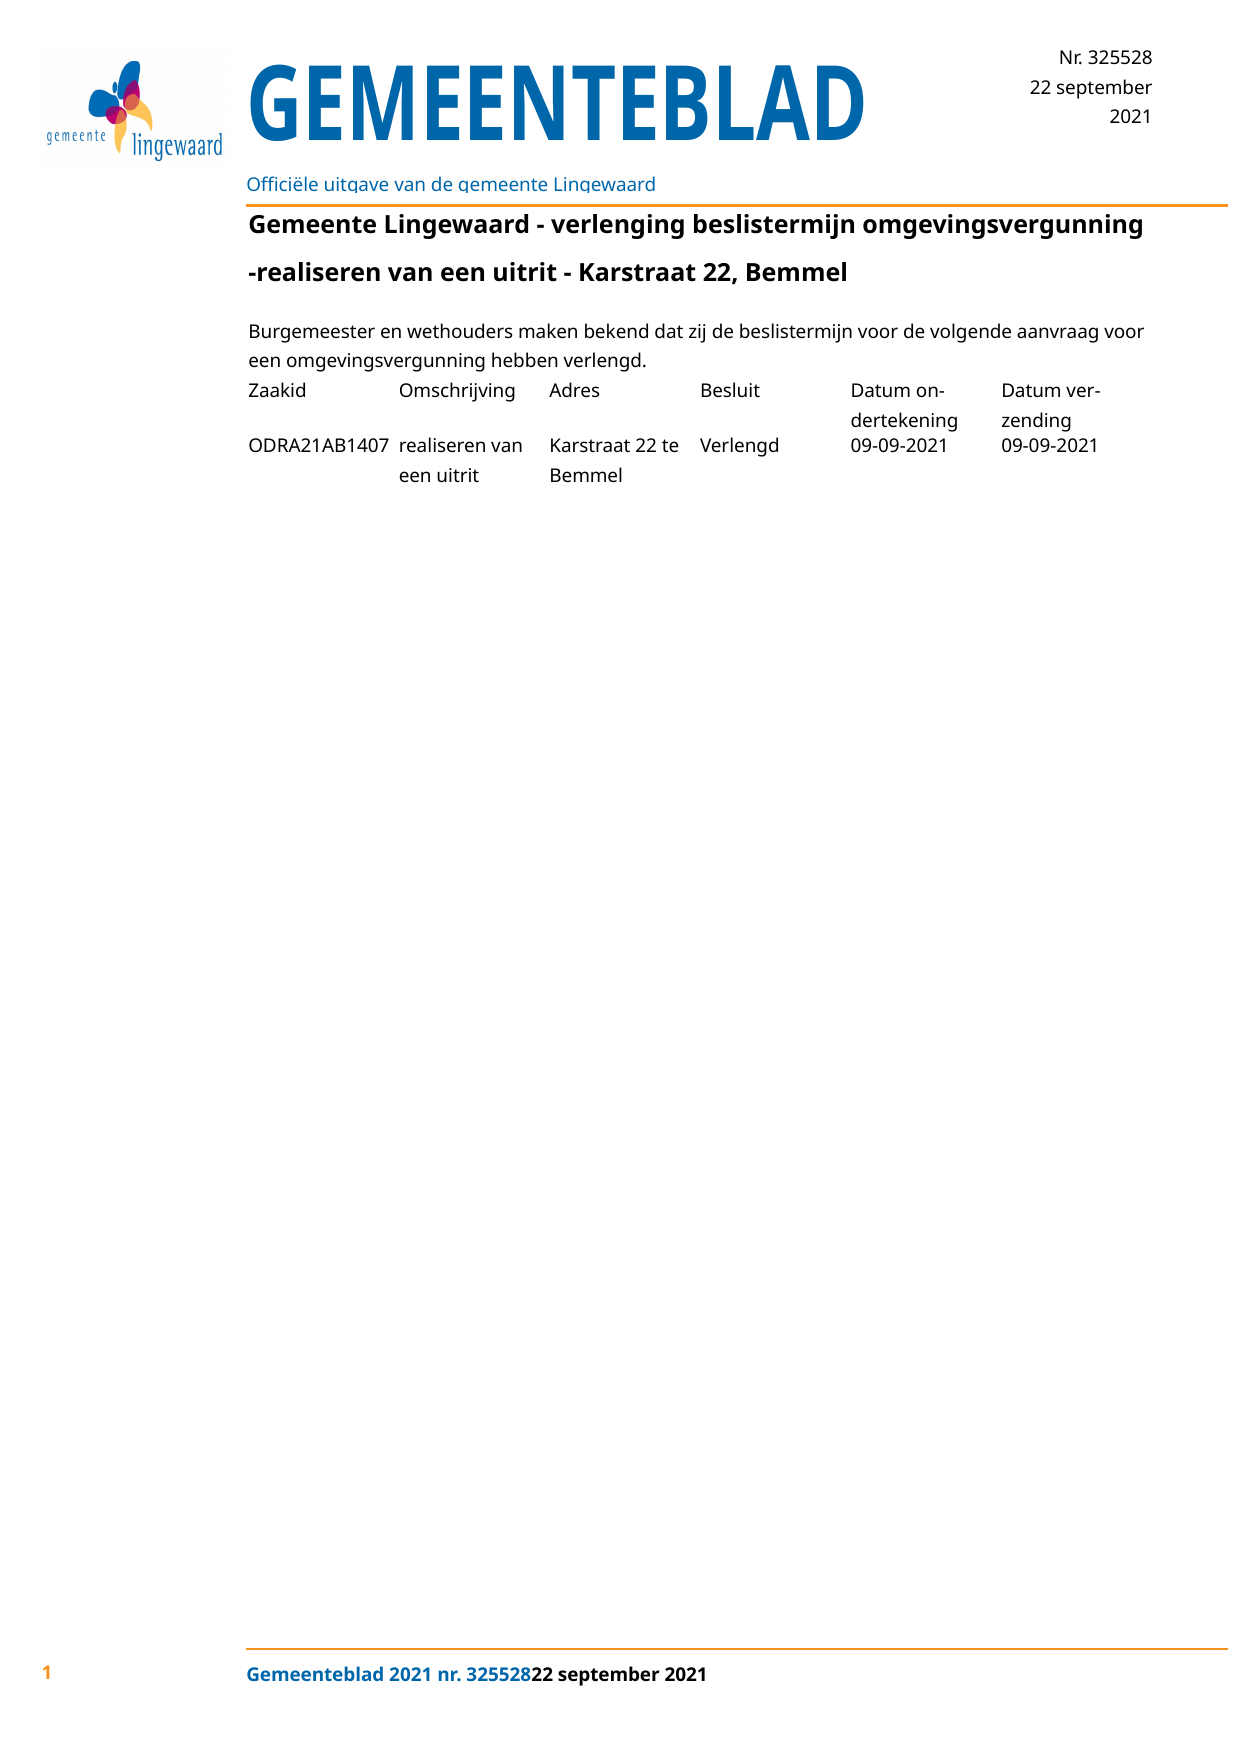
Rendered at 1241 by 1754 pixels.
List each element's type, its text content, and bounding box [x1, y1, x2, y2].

text Burgemeester en wethouders maken bekend dat zij de beslistermijn voor de volgende aanvraag voor een omgevingsvergunning hebben verlengd. [248, 318, 1152, 373]
table_cell 09-09-2021 [850, 433, 1001, 488]
table_cell Verlengd [700, 433, 850, 488]
table_cell 09-09-2021 [1001, 433, 1152, 488]
text Gemeente Lingewaard - verlenging beslistermijn omgevingsvergunning -realiseren van een uitrit - Karstraat 22, Bemmel [248, 207, 1152, 288]
table_header Omschrijving [399, 377, 549, 432]
table_header Datum ver-zending [1001, 377, 1152, 432]
picture [41, 47, 231, 172]
table_cell realiseren van een uitrit [399, 433, 549, 488]
table_cell Karstraat 22 te Bemmel [549, 433, 700, 488]
table_header Besluit [700, 377, 850, 432]
table_header Datum on-dertekening [850, 377, 1001, 432]
table_header Zaakid [248, 377, 398, 432]
table_cell ODRA21AB1407 [248, 433, 398, 488]
table_header Adres [549, 377, 700, 432]
